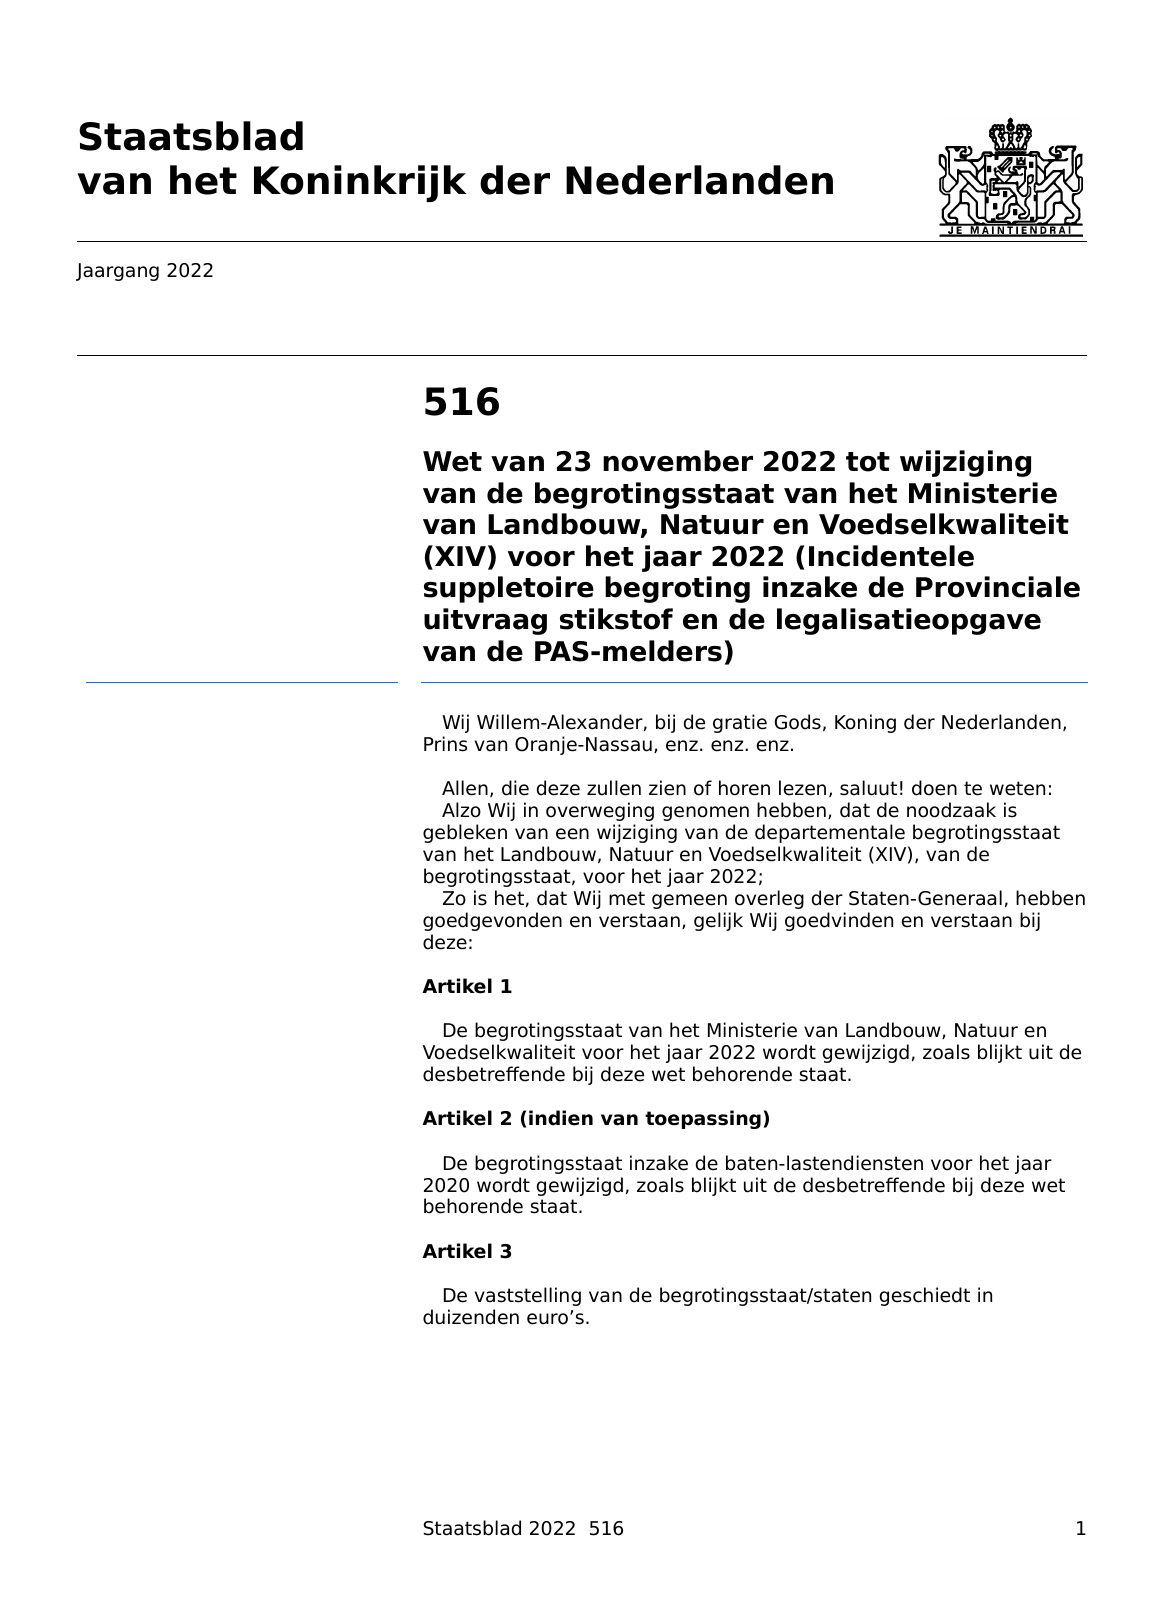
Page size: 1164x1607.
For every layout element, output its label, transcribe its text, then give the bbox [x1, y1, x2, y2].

text De vaststelling van de begrotingsstaat/staten geschiedt in duizenden euro’s. [422, 1285, 1087, 1329]
table_cell Jaargang 2022 [77, 242, 1087, 355]
subtitle Artikel 2 (indien van toepassing) [422, 1108, 1087, 1130]
subtitle 516 [422, 381, 1087, 424]
subtitle Artikel 3 [422, 1241, 1087, 1263]
text Wij Willem-Alexander, bij de gratie Gods, Koning der Nederlanden, Prins van Oranje-Nassau, enz. enz. enz. [422, 712, 1087, 756]
table_header Staatsblad van het Koninkrijk der Nederlanden [77, 100, 886, 241]
picture [936, 115, 1087, 240]
subtitle Artikel 1 [422, 976, 1087, 998]
table_header [886, 100, 1087, 241]
text Zo is het, dat Wij met gemeen overleg der Staten-Generaal, hebben goedgevonden en verstaan, gelijk Wij goedvinden en verstaan bij deze: [422, 888, 1087, 954]
text Wet van 23 november 2022 tot wijziging van de begrotingsstaat van het Ministerie van Landbouw, Natuur en Voedselkwaliteit (XIV) voor het jaar 2022 (Incidentele suppletoire begroting inzake de Provinciale uitvraag stikstof en de legalisatieopgave van de PAS-melders) [422, 447, 1087, 667]
text De begrotingsstaat inzake de baten-lastendiensten voor het jaar 2020 wordt gewijzigd, zoals blijkt uit de desbetreffende bij deze wet behorende staat. [422, 1152, 1087, 1218]
text Allen, die deze zullen zien of horen lezen, saluut! doen te weten: [422, 778, 1087, 800]
text Alzo Wij in overweging genomen hebben, dat de noodzaak is gebleken van een wijziging van de departementale begrotingsstaat van het Landbouw, Natuur en Voedselkwaliteit (XIV), van de begrotingsstaat, voor het jaar 2022; [422, 800, 1087, 888]
text De begrotingsstaat van het Ministerie van Landbouw, Natuur en Voedselkwaliteit voor het jaar 2022 wordt gewijzigd, zoals blijkt uit de desbetreffende bij deze wet behorende staat. [422, 1020, 1087, 1086]
